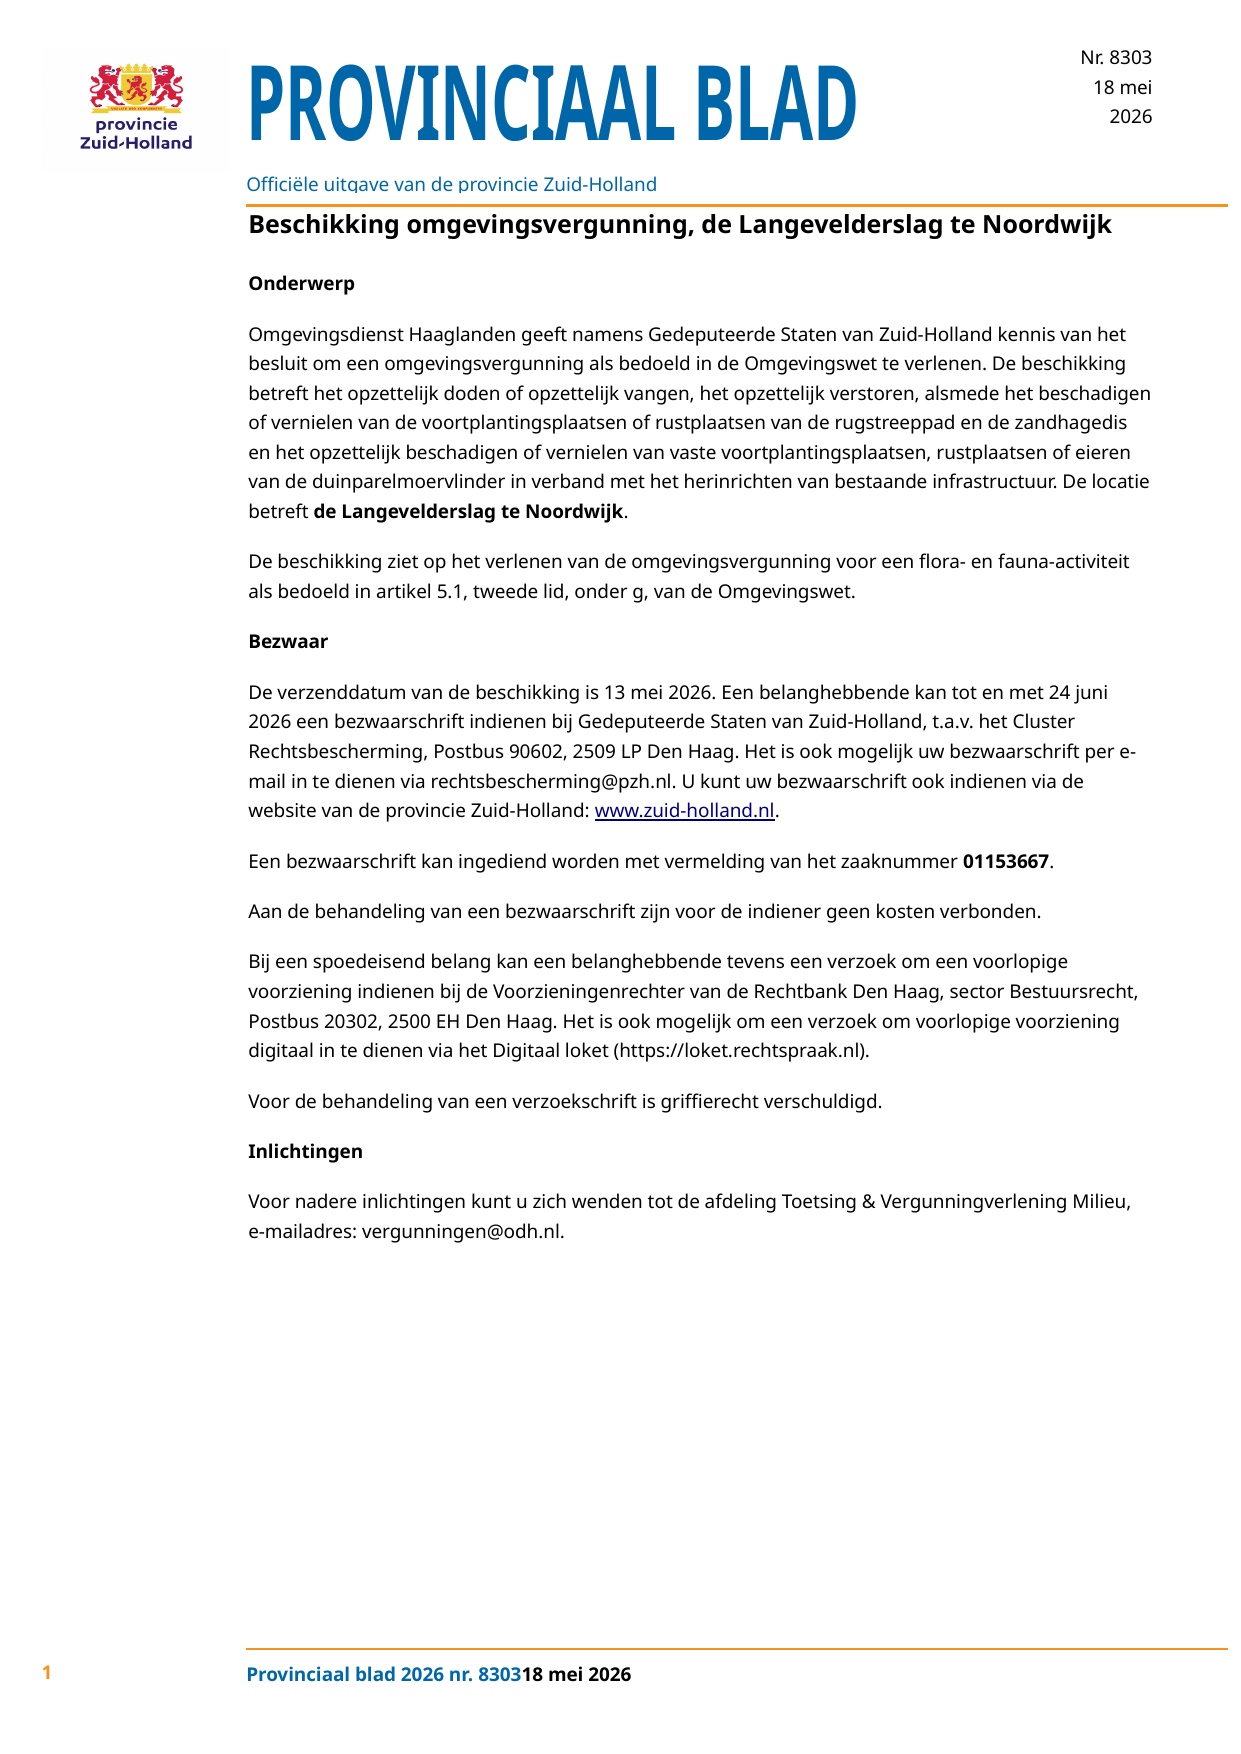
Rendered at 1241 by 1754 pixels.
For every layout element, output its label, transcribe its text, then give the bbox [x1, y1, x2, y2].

text Voor de behandeling van een verzoekschrift is griffierecht verschuldigd. [248, 1088, 1152, 1113]
text Een bezwaarschrift kan ingediend worden met vermelding van het zaaknummer 01153667. [248, 848, 1152, 873]
text Omgevingsdienst Haaglanden geeft namens Gedeputeerde Staten van Zuid-Holland kennis van het besluit om een omgevingsvergunning als bedoeld in de Omgevingswet te verlenen. De beschikking betreft het opzettelijk doden of opzettelijk vangen, het opzettelijk verstoren, alsmede het beschadigen of vernielen van de voortplantingsplaatsen of rustplaatsen van de rugstreeppad en de zandhagedis en het opzettelijk beschadigen of vernielen van vaste voortplantingsplaatsen, rustplaatsen of eieren van de duinparelmoervlinder in verband met het herinrichten van bestaande infrastructuur. De locatie betreft de Langevelderslag te Noordwijk. [248, 321, 1152, 524]
text Aan de behandeling van een bezwaarschrift zijn voor de indiener geen kosten verbonden. [248, 898, 1152, 924]
text Beschikking omgevingsvergunning, de Langevelderslag te Noordwijk [248, 207, 1152, 241]
text De verzenddatum van de beschikking is 13 mei 2026. Een belanghebbende kan tot en met 24 juni 2026 een bezwaarschrift indienen bij Gedeputeerde Staten van Zuid-Holland, t.a.v. het Cluster Rechtsbescherming, Postbus 90602, 2509 LP Den Haag. Het is ook mogelijk uw bezwaarschrift per e-mail in te dienen via rechtsbescherming@pzh.nl. U kunt uw bezwaarschrift ook indienen via de website van de provincie Zuid-Holland: www.zuid-holland.nl. [248, 679, 1152, 823]
text De beschikking ziet op het verlenen van de omgevingsvergunning voor een flora- en fauna-activiteit als bedoeld in artikel 5.1, tweede lid, onder g, van de Omgevingswet. [248, 549, 1152, 604]
text Inlichtingen [248, 1138, 1152, 1164]
text Onderwerp [248, 270, 1152, 296]
text Voor nadere inlichtingen kunt u zich wenden tot de afdeling Toetsing & Vergunningverlening Milieu, e-mailadres: vergunningen@odh.nl. [248, 1189, 1152, 1244]
text Bezwaar [248, 629, 1152, 654]
picture [41, 47, 231, 172]
text Bij een spoedeisend belang kan een belanghebbende tevens een verzoek om een voorlopige voorziening indienen bij de Voorzieningenrechter van de Rechtbank Den Haag, sector Bestuursrecht, Postbus 20302, 2500 EH Den Haag. Het is ook mogelijk om een verzoek om voorlopige voorziening digitaal in te dienen via het Digitaal loket (https://loket.rechtspraak.nl). [248, 949, 1152, 1063]
